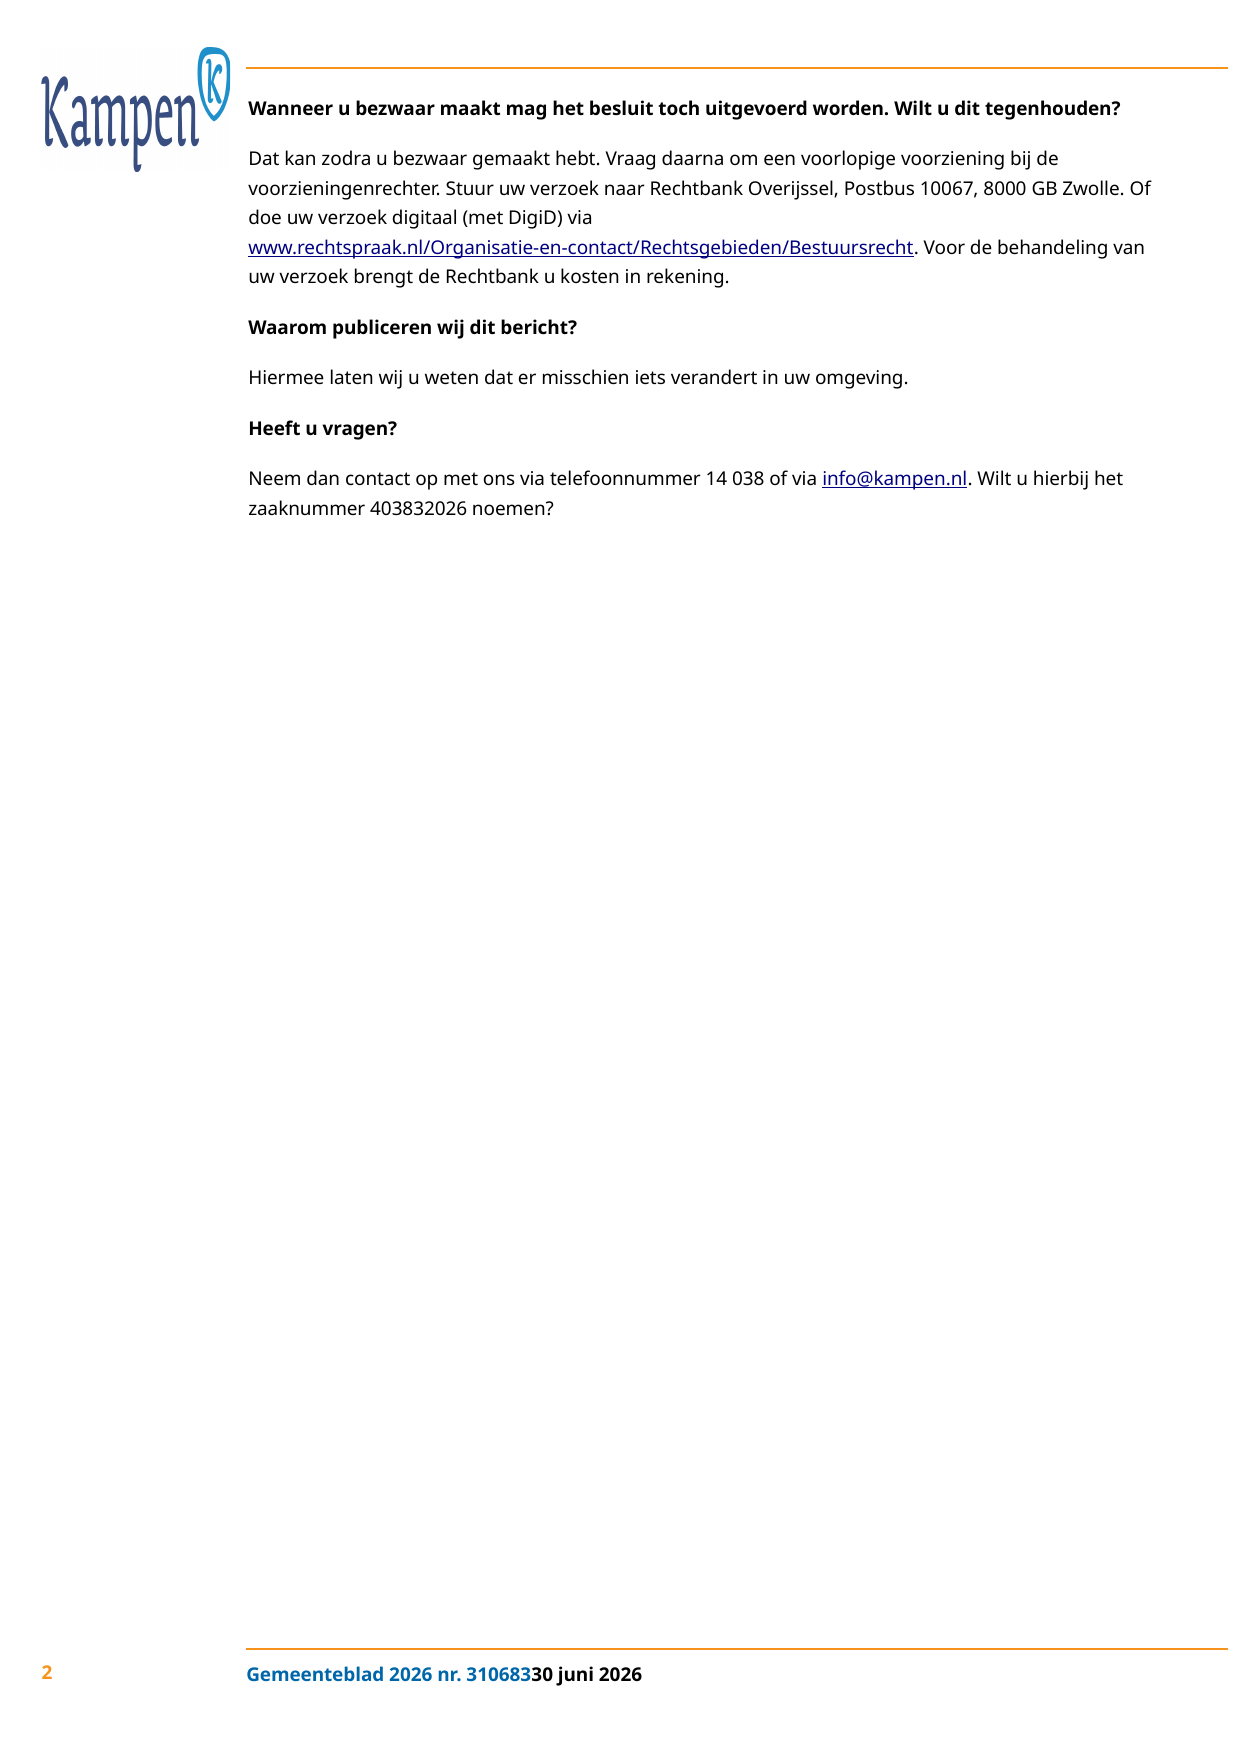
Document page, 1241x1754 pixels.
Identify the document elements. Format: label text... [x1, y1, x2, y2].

text Waarom publiceren wij dit bericht? [248, 314, 1152, 340]
text Dat kan zodra u bezwaar gemaakt hebt. Vraag daarna om een voorlopige voorziening bij de voorzieningenrechter. Stuur uw verzoek naar Rechtbank Overijssel, Postbus 10067, 8000 GB Zwolle. Of doe uw verzoek digitaal (met DigiD) via www.rechtspraak.nl/Organisatie-en-contact/Rechtsgebieden/Bestuursrecht. Voor de behandeling van uw verzoek brengt de Rechtbank u kosten in rekening. [248, 145, 1152, 289]
text Neem dan contact op met ons via telefoonnummer 14 038 of via info@kampen.nl. Wilt u hierbij het zaaknummer 403832026 noemen? [248, 465, 1152, 521]
text Hiermee laten wij u weten dat er misschien iets verandert in uw omgeving. [248, 364, 1152, 390]
text Wanneer u bezwaar maakt mag het besluit toch uitgevoerd worden. Wilt u dit tegenhouden? [248, 95, 1152, 121]
picture [41, 47, 231, 172]
text Heeft u vragen? [248, 415, 1152, 441]
